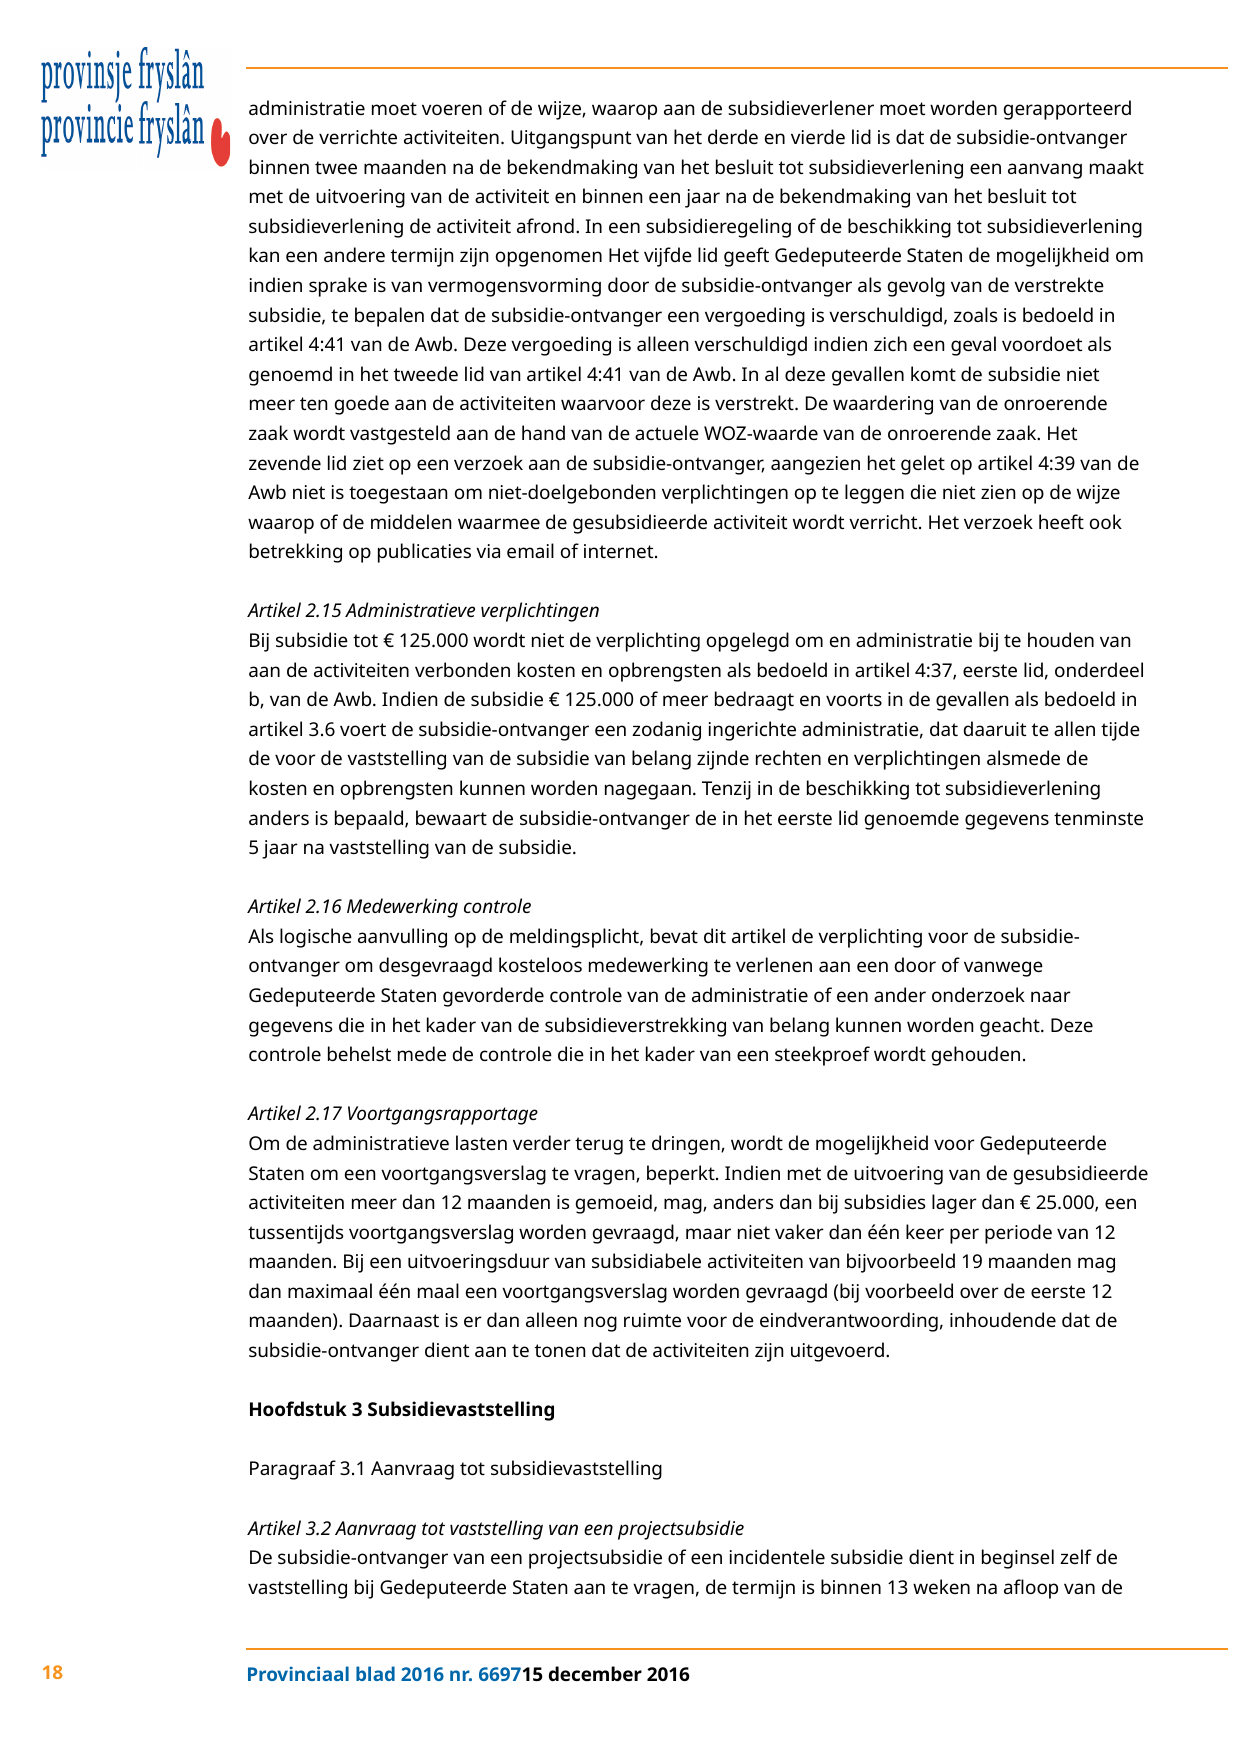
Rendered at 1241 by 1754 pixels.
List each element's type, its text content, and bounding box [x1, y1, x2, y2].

text Artikel 2.15 Administratieve verplichtingen [248, 598, 1152, 623]
text De subsidie-ontvanger van een projectsubsidie of een incidentele subsidie dient in beginsel zelf de vaststelling bij Gedeputeerde Staten aan te vragen, de termijn is binnen 13 weken na afloop van de [248, 1544, 1152, 1600]
text Hoofdstuk 3 Subsidievaststelling [248, 1396, 1152, 1422]
text Paragraaf 3.1 Aanvraag tot subsidievaststelling [248, 1456, 1152, 1481]
text administratie moet voeren of de wijze, waarop aan de subsidieverlener moet worden gerapporteerd over de verrichte activiteiten. Uitgangspunt van het derde en vierde lid is dat de subsidie-ontvanger binnen twee maanden na de bekendmaking van het besluit tot subsidieverlening een aanvang maakt met de uitvoering van de activiteit en binnen een jaar na de bekendmaking van het besluit tot subsidieverlening de activiteit afrond. In een subsidieregeling of de beschikking tot subsidieverlening kan een andere termijn zijn opgenomen Het vijfde lid geeft Gedeputeerde Staten de mogelijkheid om indien sprake is van vermogensvorming door de subsidie-ontvanger als gevolg van de verstrekte subsidie, te bepalen dat de subsidie-ontvanger een vergoeding is verschuldigd, zoals is bedoeld in artikel 4:41 van de Awb. Deze vergoeding is alleen verschuldigd indien zich een geval voordoet als genoemd in het tweede lid van artikel 4:41 van de Awb. In al deze gevallen komt de subsidie niet meer ten goede aan de activiteiten waarvoor deze is verstrekt. De waardering van de onroerende zaak wordt vastgesteld aan de hand van de actuele WOZ-waarde van de onroerende zaak. Het zevende lid ziet op een verzoek aan de subsidie-ontvanger, aangezien het gelet op artikel 4:39 van de Awb niet is toegestaan om niet-doelgebonden verplichtingen op te leggen die niet zien op de wijze waarop of de middelen waarmee de gesubsidieerde activiteit wordt verricht. Het verzoek heeft ook betrekking op publicaties via email of internet. [248, 95, 1152, 564]
text Artikel 2.16 Medewerking controle [248, 893, 1152, 919]
picture [41, 47, 231, 172]
text Als logische aanvulling op de meldingsplicht, bevat dit artikel de verplichting voor de subsidie-ontvanger om desgevraagd kosteloos medewerking te verlenen aan een door of vanwege Gedeputeerde Staten gevorderde controle van de administratie of een ander onderzoek naar gegevens die in het kader van de subsidieverstrekking van belang kunnen worden geacht. Deze controle behelst mede de controle die in het kader van een steekproef wordt gehouden. [248, 923, 1152, 1067]
text Artikel 3.2 Aanvraag tot vaststelling van een projectsubsidie [248, 1515, 1152, 1541]
text Bij subsidie tot € 125.000 wordt niet de verplichting opgelegd om en administratie bij te houden van aan de activiteiten verbonden kosten en opbrengsten als bedoeld in artikel 4:37, eerste lid, onderdeel b, van de Awb. Indien de subsidie € 125.000 of meer bedraagt en voorts in de gevallen als bedoeld in artikel 3.6 voert de subsidie-ontvanger een zodanig ingerichte administratie, dat daaruit te allen tijde de voor de vaststelling van de subsidie van belang zijnde rechten en verplichtingen alsmede de kosten en opbrengsten kunnen worden nagegaan. Tenzij in de beschikking tot subsidieverlening anders is bepaald, bewaart de subsidie-ontvanger de in het eerste lid genoemde gegevens tenminste 5 jaar na vaststelling van de subsidie. [248, 627, 1152, 860]
text Om de administratieve lasten verder terug te dringen, wordt de mogelijkheid voor Gedeputeerde Staten om een voortgangsverslag te vragen, beperkt. Indien met de uitvoering van de gesubsidieerde activiteiten meer dan 12 maanden is gemoeid, mag, anders dan bij subsidies lager dan € 25.000, een tussentijds voortgangsverslag worden gevraagd, maar niet vaker dan één keer per periode van 12 maanden. Bij een uitvoeringsduur van subsidiabele activiteiten van bijvoorbeeld 19 maanden mag dan maximaal één maal een voortgangsverslag worden gevraagd (bij voorbeeld over de eerste 12 maanden). Daarnaast is er dan alleen nog ruimte voor de eindverantwoording, inhoudende dat de subsidie-ontvanger dient aan te tonen dat de activiteiten zijn uitgevoerd. [248, 1130, 1152, 1363]
text Artikel 2.17 Voortgangsrapportage [248, 1101, 1152, 1126]
